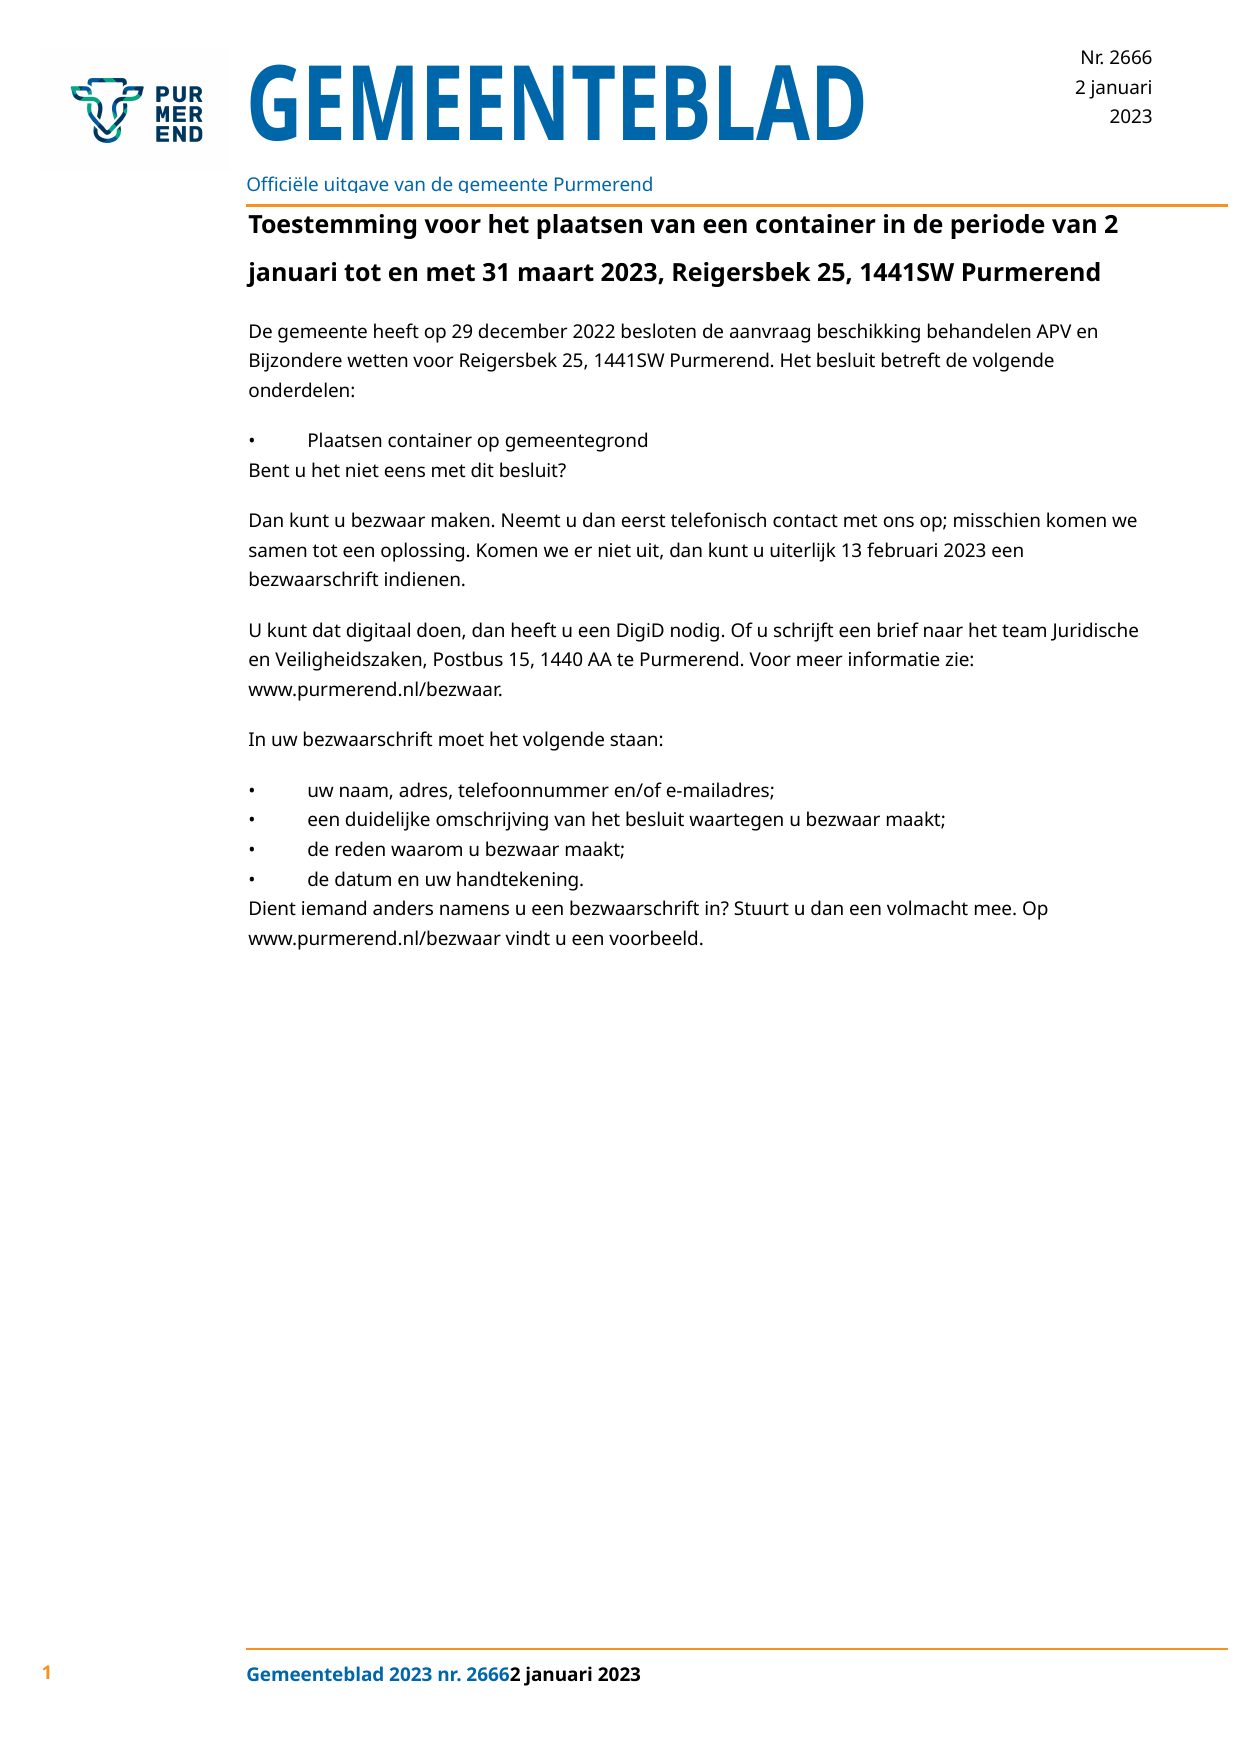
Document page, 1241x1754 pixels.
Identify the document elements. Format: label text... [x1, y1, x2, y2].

text Dient iemand anders namens u een bezwaarschrift in? Stuurt u dan een volmacht mee. Op www.purmerend.nl/bezwaar vindt u een voorbeeld. [248, 895, 1152, 951]
text U kunt dat digitaal doen, dan heeft u een DigiD nodig. Of u schrijft een brief naar het team Juridische en Veiligheidszaken, Postbus 15, 1440 AA te Purmerend. Voor meer informatie zie: www.purmerend.nl/bezwaar. [248, 617, 1152, 702]
text Bent u het niet eens met dit besluit? [248, 457, 1152, 483]
text Toestemming voor het plaatsen van een container in de periode van 2 januari tot en met 31 maart 2023, Reigersbek 25, 1441SW Purmerend [248, 207, 1152, 288]
list Plaatsen container op gemeentegrond [248, 427, 1152, 453]
text In uw bezwaarschrift moet het volgende staan: [248, 727, 1152, 752]
list een duidelijke omschrijving van het besluit waartegen u bezwaar maakt; [248, 807, 1152, 832]
text De gemeente heeft op 29 december 2022 besloten de aanvraag beschikking behandelen APV en Bijzondere wetten voor Reigersbek 25, 1441SW Purmerend. Het besluit betreft de volgende onderdelen: [248, 318, 1152, 403]
list de datum en uw handtekening. [248, 866, 1152, 892]
picture [41, 47, 231, 172]
list uw naam, adres, telefoonnummer en/of e-mailadres; [248, 777, 1152, 803]
list de reden waarom u bezwaar maakt; [248, 836, 1152, 862]
text Dan kunt u bezwaar maken. Neemt u dan eerst telefonisch contact met ons op; misschien komen we samen tot een oplossing. Komen we er niet uit, dan kunt u uiterlijk 13 februari 2023 een bezwaarschrift indienen. [248, 507, 1152, 592]
